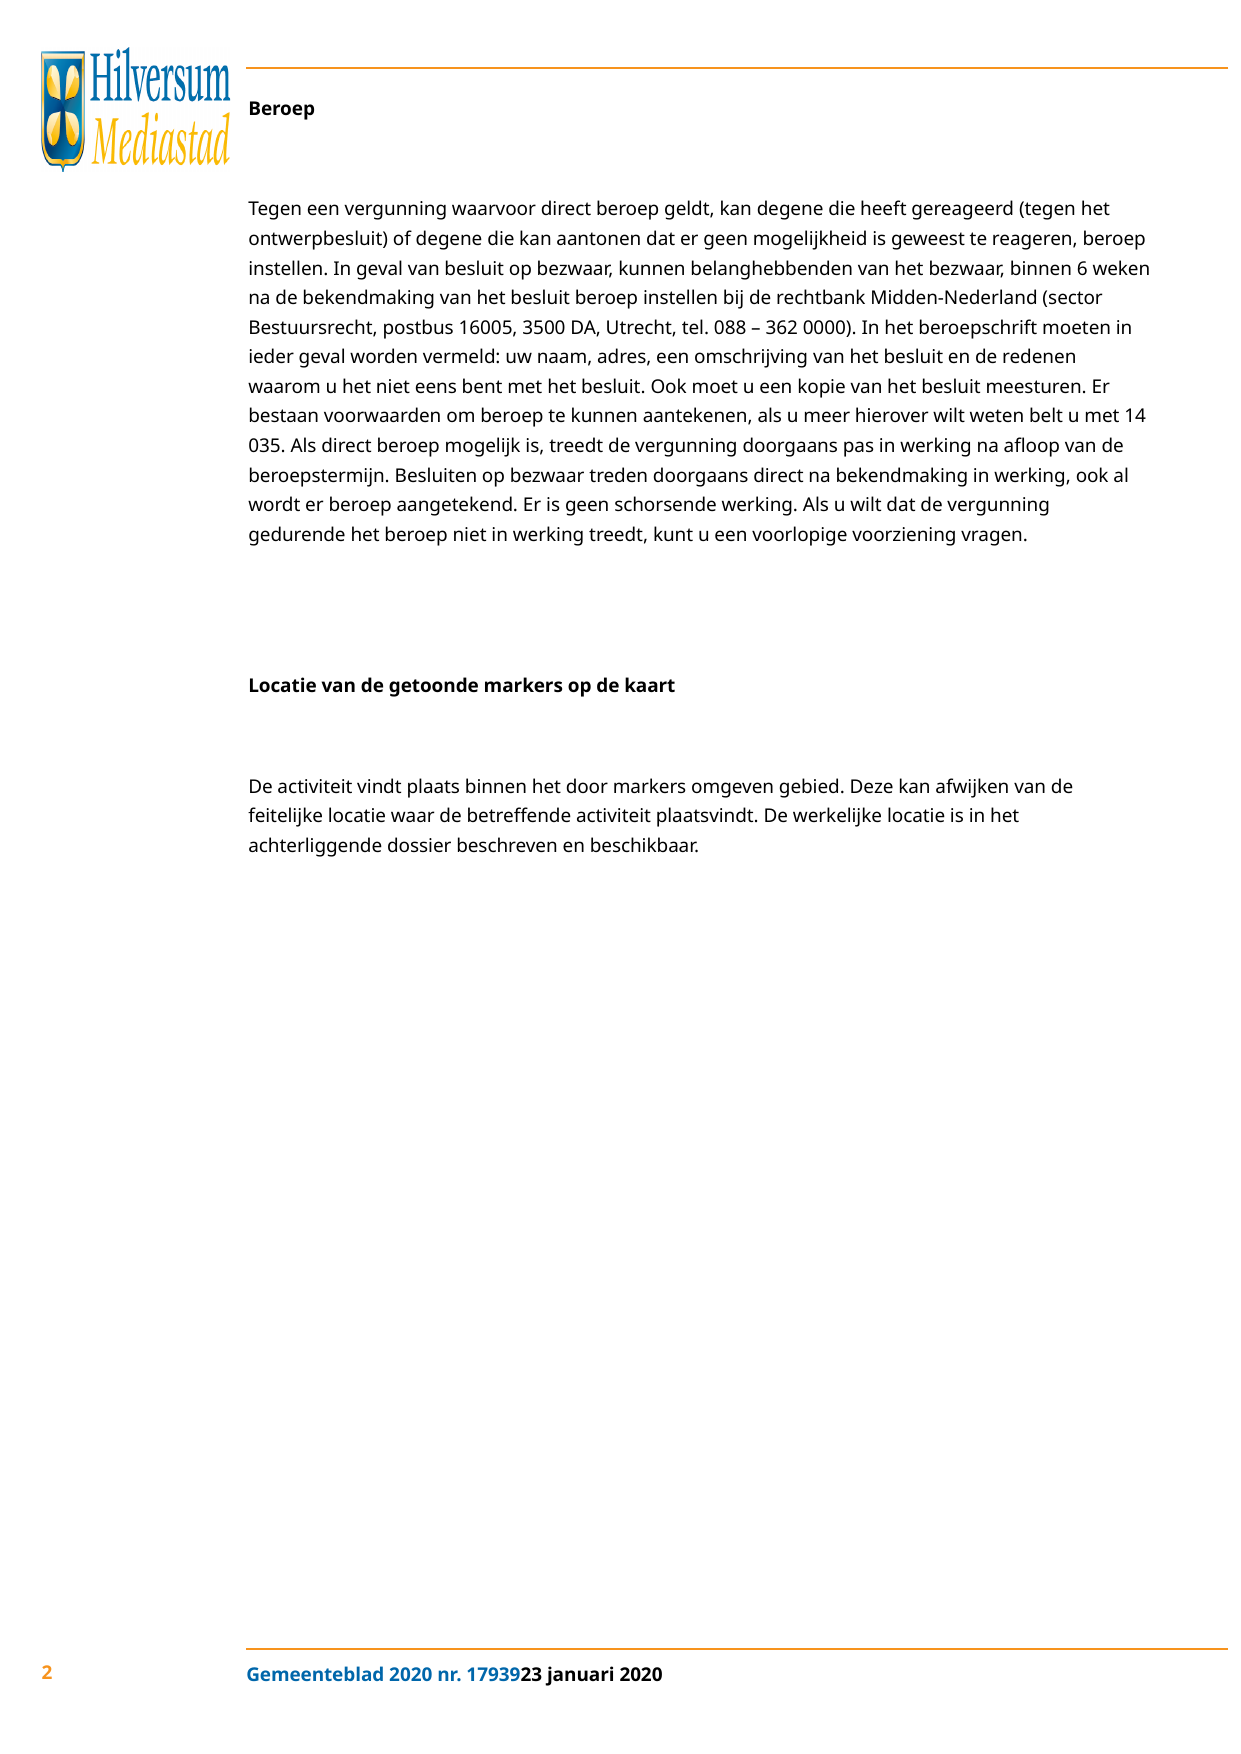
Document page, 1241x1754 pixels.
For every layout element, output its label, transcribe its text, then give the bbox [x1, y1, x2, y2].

text Locatie van de getoonde markers op de kaart [248, 672, 1152, 698]
picture [41, 47, 231, 172]
text Tegen een vergunning waarvoor direct beroep geldt, kan degene die heeft gereageerd (tegen het ontwerpbesluit) of degene die kan aantonen dat er geen mogelijkheid is geweest te reageren, beroep instellen. In geval van besluit op bezwaar, kunnen belanghebbenden van het bezwaar, binnen 6 weken na de bekendmaking van het besluit beroep instellen bij de rechtbank Midden-Nederland (sector Bestuursrecht, postbus 16005, 3500 DA, Utrecht, tel. 088 – 362 0000). In het beroepschrift moeten in ieder geval worden vermeld: uw naam, adres, een omschrijving van het besluit en de redenen waarom u het niet eens bent met het besluit. Ook moet u een kopie van het besluit meesturen. Er bestaan voorwaarden om beroep te kunnen aantekenen, als u meer hierover wilt weten belt u met 14 035. Als direct beroep mogelijk is, treedt de vergunning doorgaans pas in werking na afloop van de beroepstermijn. Besluiten op bezwaar treden doorgaans direct na bekendmaking in werking, ook al wordt er beroep aangetekend. Er is geen schorsende werking. Als u wilt dat de vergunning gedurende het beroep niet in werking treedt, kunt u een voorlopige voorziening vragen. [248, 196, 1152, 547]
text Beroep [248, 95, 1152, 121]
text De activiteit vindt plaats binnen het door markers omgeven gebied. Deze kan afwijken van de feitelijke locatie waar de betreffende activiteit plaatsvindt. De werkelijke locatie is in het achterliggende dossier beschreven en beschikbaar. [248, 773, 1152, 858]
